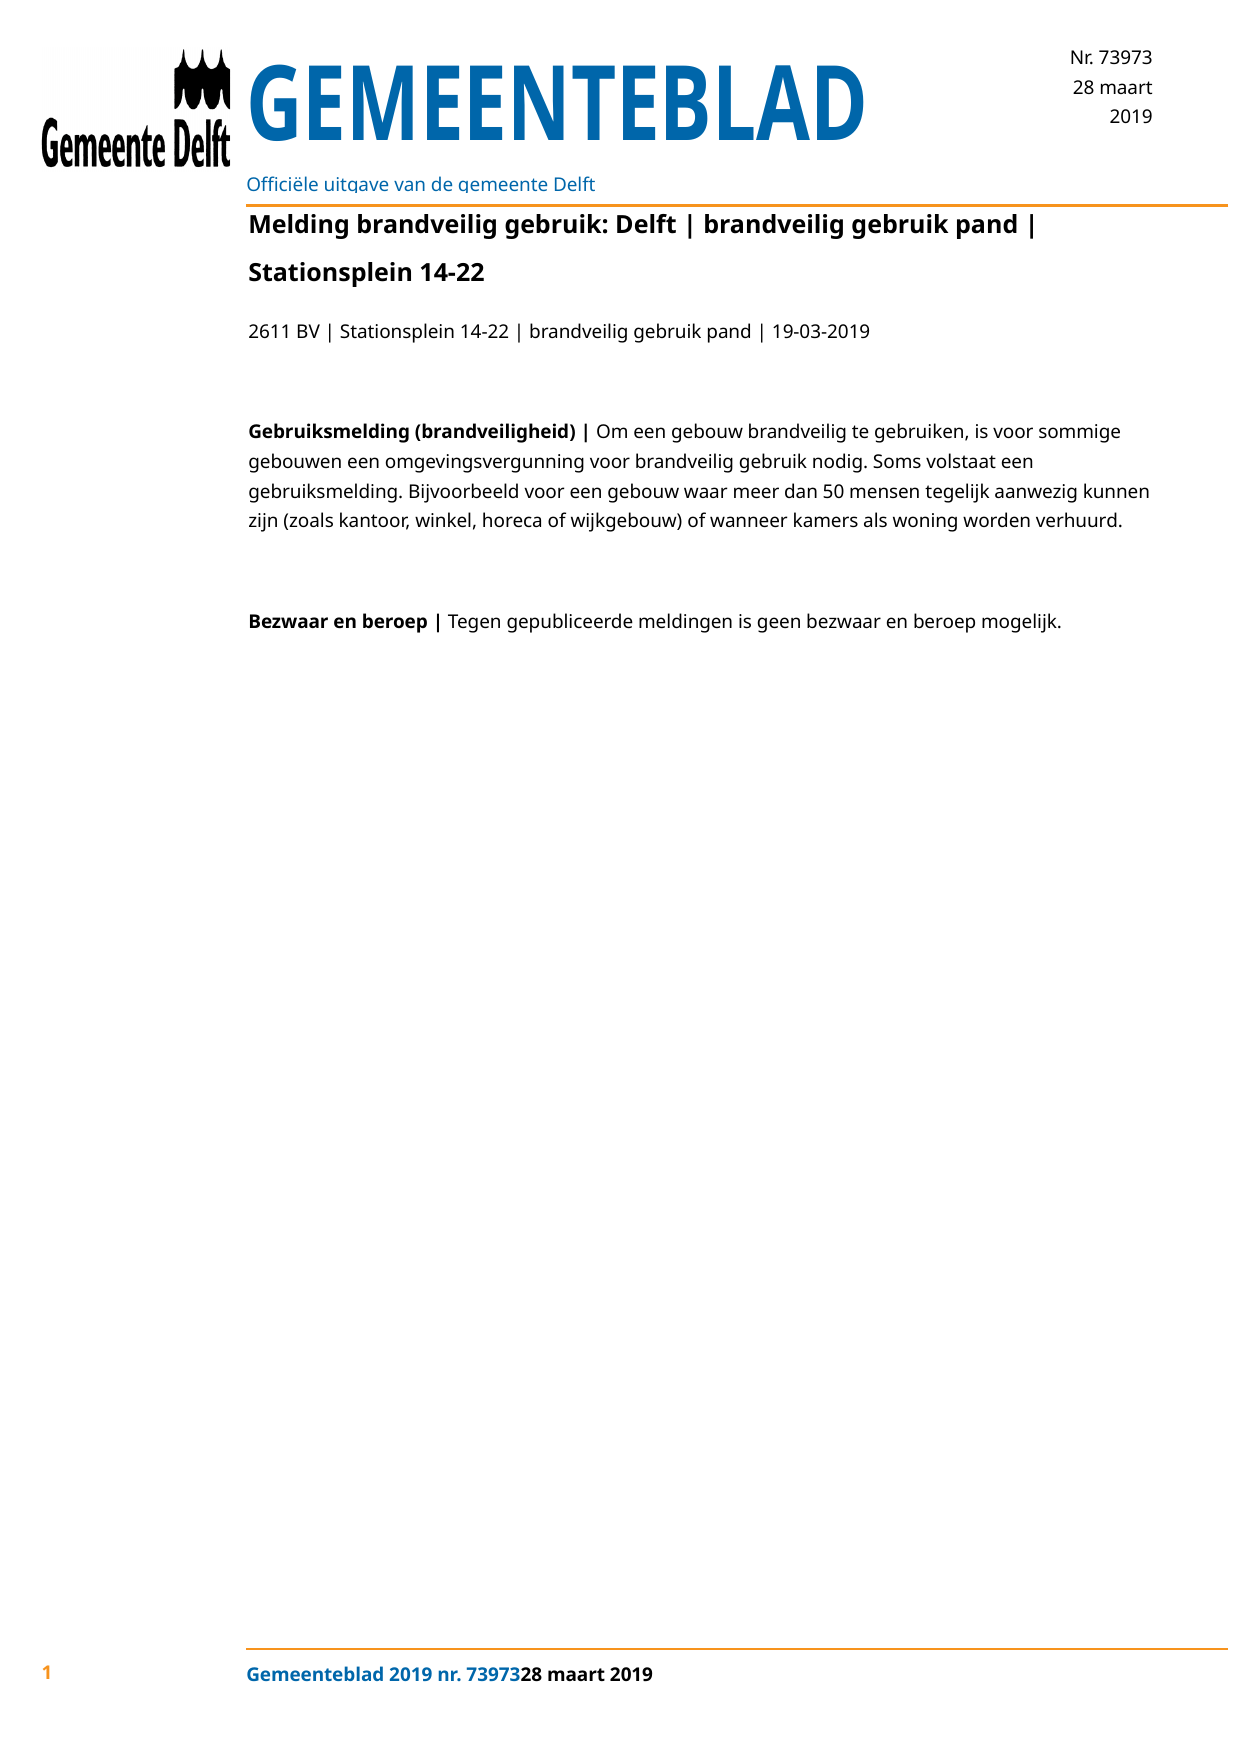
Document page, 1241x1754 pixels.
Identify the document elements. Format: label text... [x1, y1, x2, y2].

text Gebruiksmelding (brandveiligheid) | Om een gebouw brandveilig te gebruiken, is voor sommige gebouwen een omgevingsvergunning voor brandveilig gebruik nodig. Soms volstaat een gebruiksmelding. Bijvoorbeeld voor een gebouw waar meer dan 50 mensen tegelijk aanwezig kunnen zijn (zoals kantoor, winkel, horeca of wijkgebouw) of wanneer kamers als woning worden verhuurd. [248, 419, 1152, 533]
picture [41, 47, 231, 172]
text 2611 BV | Stationsplein 14-22 | brandveilig gebruik pand | 19-03-2019 [248, 318, 1152, 344]
text Melding brandveilig gebruik: Delft | brandveilig gebruik pand | Stationsplein 14-22 [248, 207, 1152, 288]
text Bezwaar en beroep | Tegen gepubliceerde meldingen is geen bezwaar en beroep mogelijk. [248, 608, 1152, 634]
